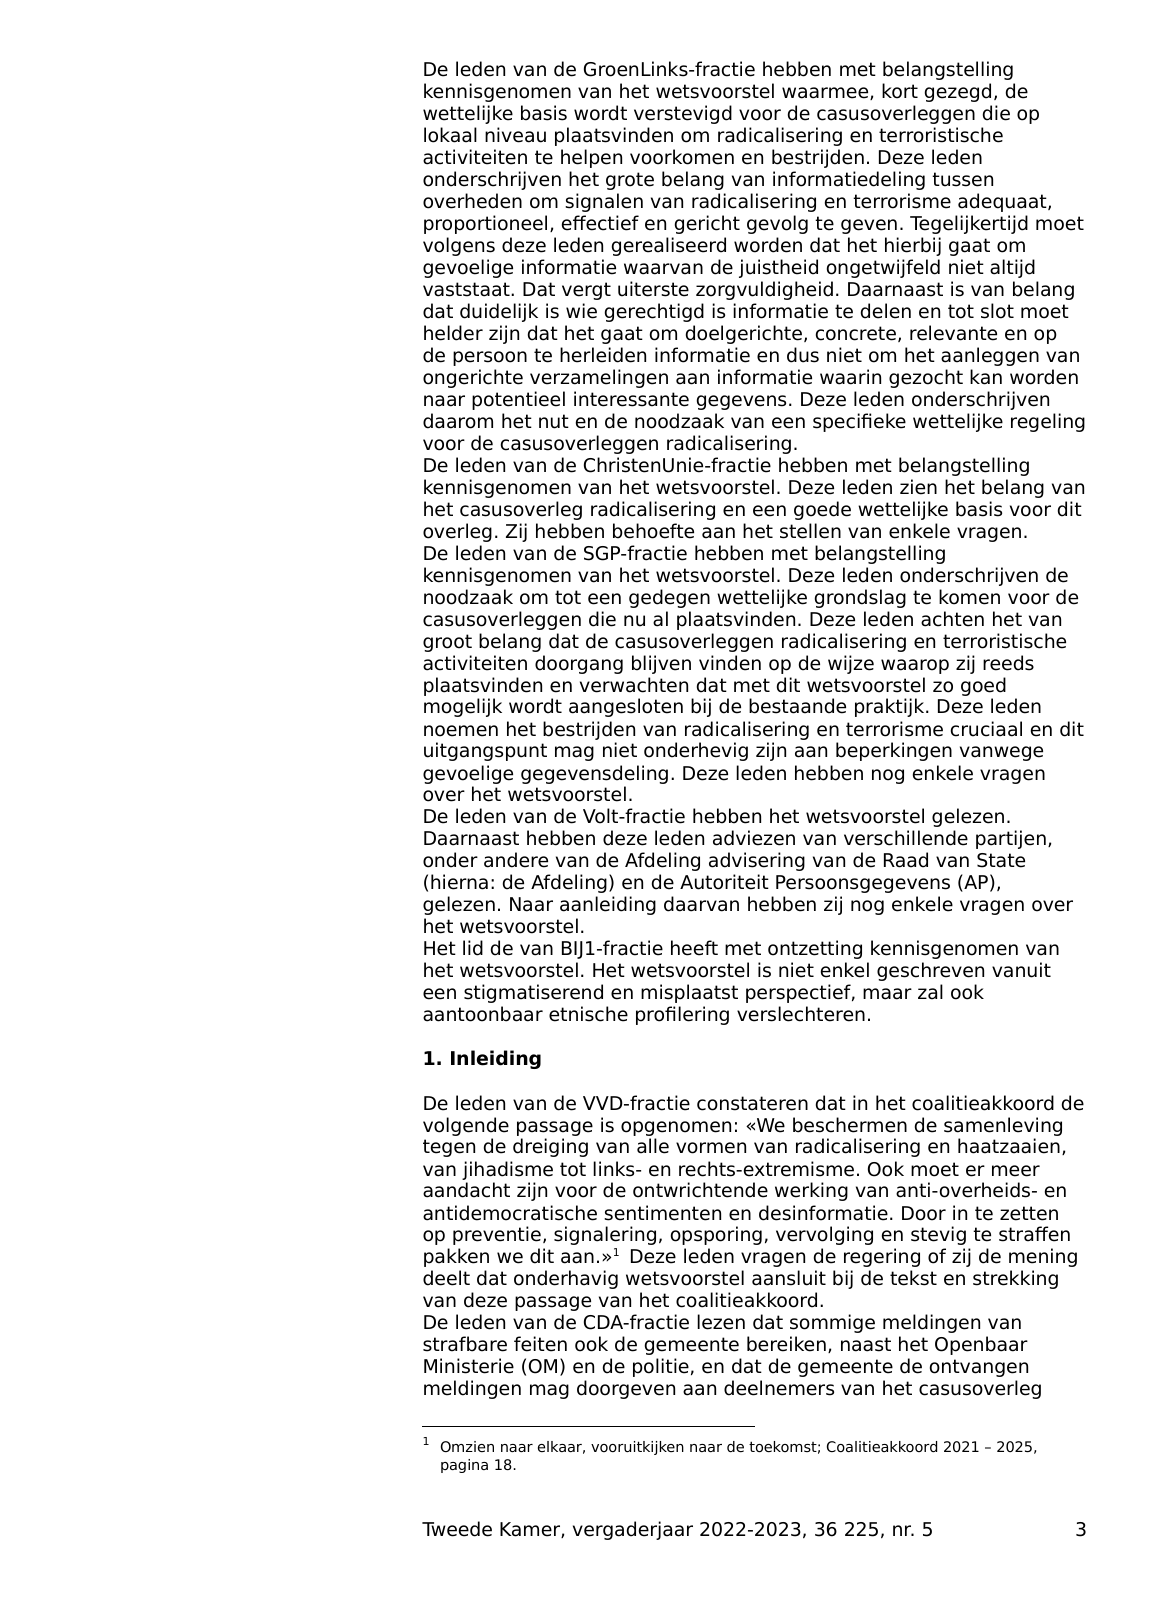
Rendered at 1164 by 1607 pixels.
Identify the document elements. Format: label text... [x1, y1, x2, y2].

text De leden van de GroenLinks-fractie hebben met belangstelling kennisgenomen van het wetsvoorstel waarmee, kort gezegd, de wettelijke basis wordt verstevigd voor de casusoverleggen die op lokaal niveau plaatsvinden om radicalisering en terroristische activiteiten te helpen voorkomen en bestrijden. Deze leden onderschrijven het grote belang van informatiedeling tussen overheden om signalen van radicalisering en terrorisme adequaat, proportioneel, effectief en gericht gevolg te geven. Tegelijkertijd moet volgens deze leden gerealiseerd worden dat het hierbij gaat om gevoelige informatie waarvan de juistheid ongetwijfeld niet altijd vaststaat. Dat vergt uiterste zorgvuldigheid. Daarnaast is van belang dat duidelijk is wie gerechtigd is informatie te delen en tot slot moet helder zijn dat het gaat om doelgerichte, concrete, relevante en op de persoon te herleiden informatie en dus niet om het aanleggen van ongerichte verzamelingen aan informatie waarin gezocht kan worden naar potentieel interessante gegevens. Deze leden onderschrijven daarom het nut en de noodzaak van een specifieke wettelijke regeling voor de casusoverleggen radicalisering. [422, 59, 1087, 455]
text De leden van de CDA-fractie lezen dat sommige meldingen van strafbare feiten ook de gemeente bereiken, naast het Openbaar Ministerie (OM) en de politie, en dat de gemeente de ontvangen meldingen mag doorgeven aan deelnemers van het casusoverleg [422, 1312, 1087, 1400]
text De leden van de SGP-fractie hebben met belangstelling kennisgenomen van het wetsvoorstel. Deze leden onderschrijven de noodzaak om tot een gedegen wettelijke grondslag te komen voor de casusoverleggen die nu al plaatsvinden. Deze leden achten het van groot belang dat de casusoverleggen radicalisering en terroristische activiteiten doorgang blijven vinden op de wijze waarop zij reeds plaatsvinden en verwachten dat met dit wetsvoorstel zo goed mogelijk wordt aangesloten bij de bestaande praktijk. Deze leden noemen het bestrijden van radicalisering en terrorisme cruciaal en dit uitgangspunt mag niet onderhevig zijn aan beperkingen vanwege gevoelige gegevensdeling. Deze leden hebben nog enkele vragen over het wetsvoorstel. [422, 543, 1087, 806]
text De leden van de Volt-fractie hebben het wetsvoorstel gelezen. Daarnaast hebben deze leden adviezen van verschillende partijen, onder andere van de Afdeling advisering van de Raad van State (hierna: de Afdeling) en de Autoriteit Persoonsgegevens (AP), gelezen. Naar aanleiding daarvan hebben zij nog enkele vragen over het wetsvoorstel. [422, 806, 1087, 938]
text De leden van de VVD-fractie constateren dat in het coalitieakkoord de volgende passage is opgenomen: «We beschermen de samenleving tegen de dreiging van alle vormen van radicalisering en haatzaaien, van jihadisme tot links- en rechts-extremisme. Ook moet er meer aandacht zijn voor de ontwrichtende werking van anti-overheids- en antidemocratische sentimenten en desinformatie. Door in te zetten op preventie, signalering, opsporing, vervolging en stevig te straffen pakken we dit aan.» Deze leden vragen de regering of zij de mening deelt dat onderhavig wetsvoorstel aansluit bij de tekst en strekking van deze passage van het coalitieakkoord. [422, 1092, 1087, 1312]
text Het lid de van BIJ1-fractie heeft met ontzetting kennisgenomen van het wetsvoorstel. Het wetsvoorstel is niet enkel geschreven vanuit een stigmatiserend en misplaatst perspectief, maar zal ook aantoonbaar etnische profilering verslechteren. [422, 938, 1087, 1026]
text Omzien naar elkaar, vooruitkijken naar de toekomst; Coalitieakkoord 2021 – 2025, pagina 18. [422, 1435, 1087, 1474]
text De leden van de ChristenUnie-fractie hebben met belangstelling kennisgenomen van het wetsvoorstel. Deze leden zien het belang van het casusoverleg radicalisering en een goede wettelijke basis voor dit overleg. Zij hebben behoefte aan het stellen van enkele vragen. [422, 455, 1087, 543]
subtitle 1. Inleiding [422, 1048, 1087, 1070]
